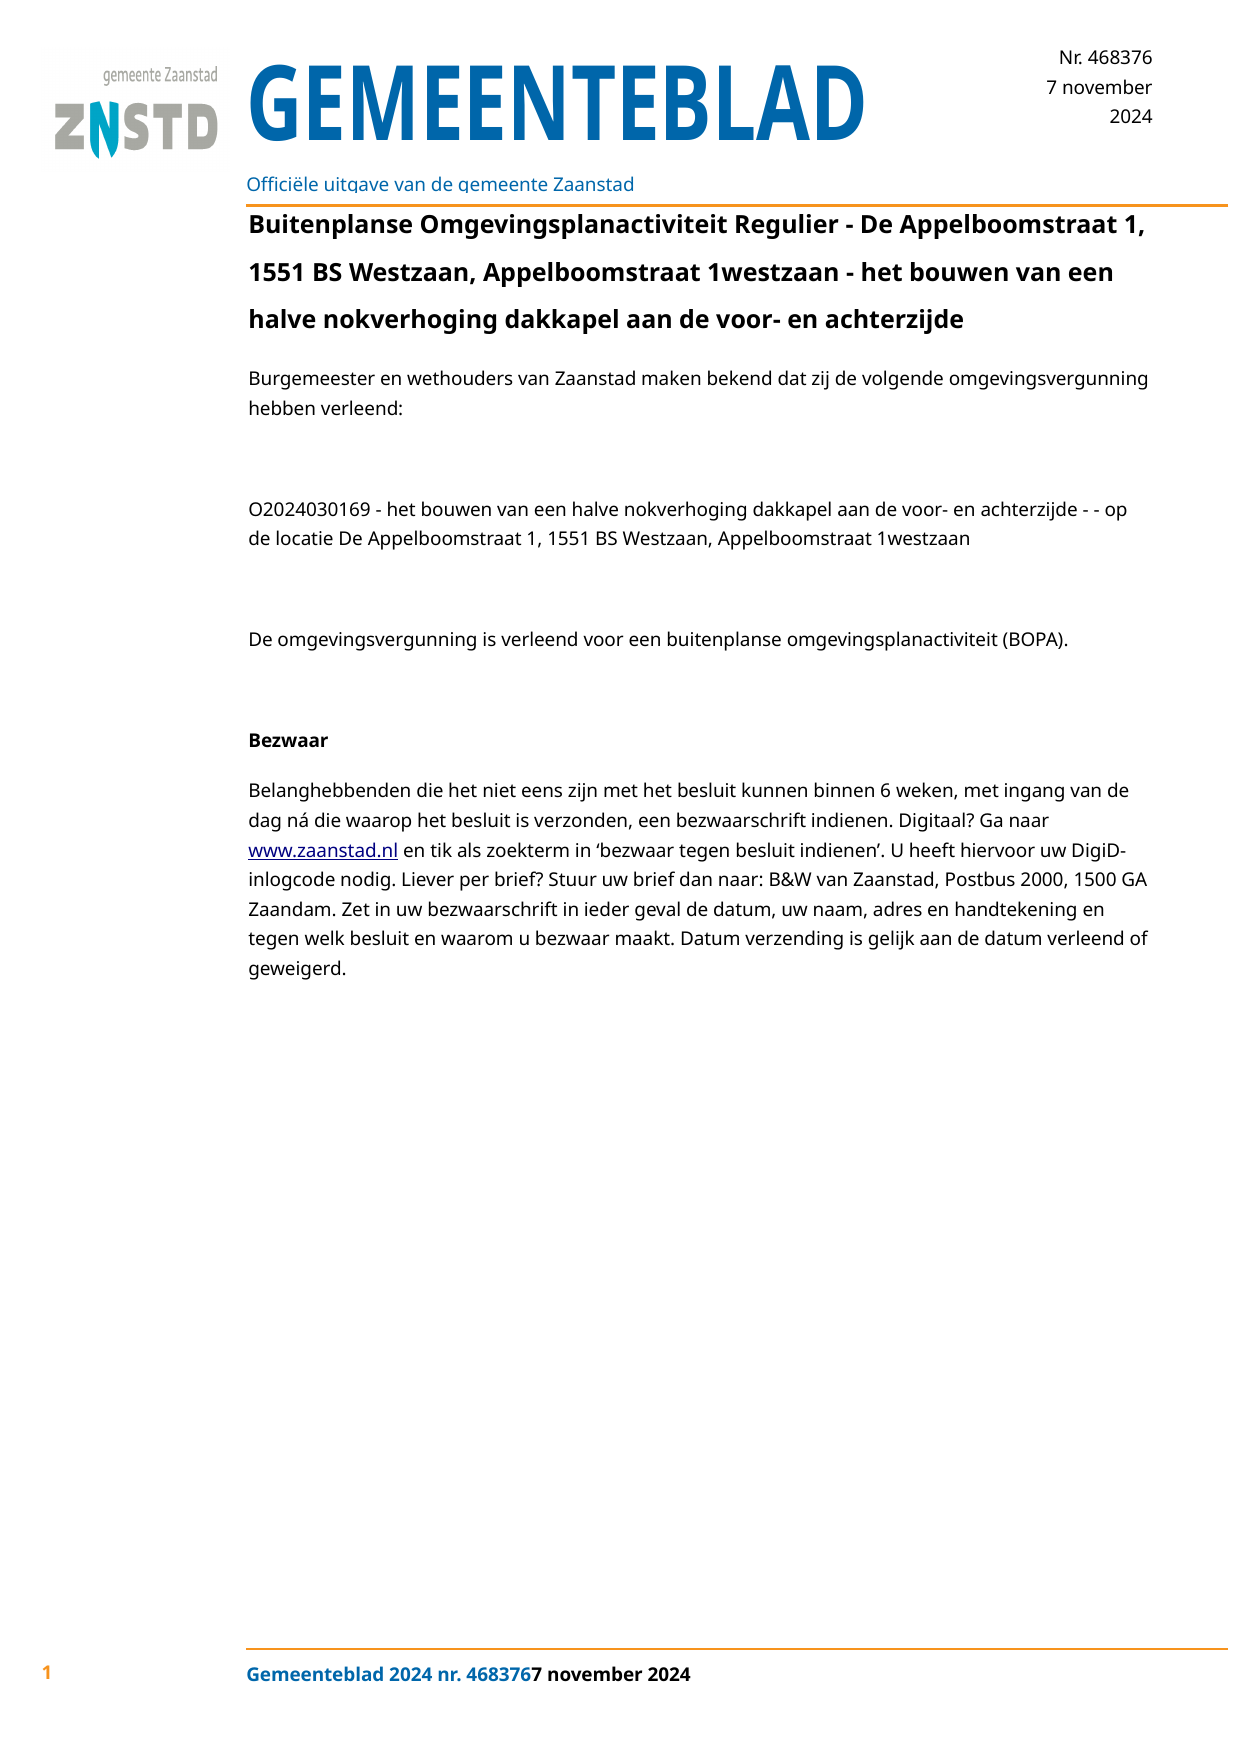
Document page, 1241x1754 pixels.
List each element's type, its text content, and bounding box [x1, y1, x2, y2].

text Belanghebbenden die het niet eens zijn met het besluit kunnen binnen 6 weken, met ingang van de dag ná die waarop het besluit is verzonden, een bezwaarschrift indienen. Digitaal? Ga naar www.zaanstad.nl en tik als zoekterm in ‘bezwaar tegen besluit indienen’. U heeft hiervoor uw DigiD-inlogcode nodig. Liever per brief? Stuur uw brief dan naar: B&W van Zaanstad, Postbus 2000, 1500 GA Zaandam. Zet in uw bezwaarschrift in ieder geval de datum, uw naam, adres en handtekening en tegen welk besluit en waarom u bezwaar maakt. Datum verzending is gelijk aan de datum verleend of geweigerd. [248, 778, 1152, 981]
text Buitenplanse Omgevingsplanactiviteit Regulier - De Appelboomstraat 1, 1551 BS Westzaan, Appelboomstraat 1westzaan - het bouwen van een halve nokverhoging dakkapel aan de voor- en achterzijde [248, 207, 1152, 336]
text Bezwaar [248, 727, 1152, 753]
text De omgevingsvergunning is verleend voor een buitenplanse omgevingsplanactiviteit (BOPA). [248, 626, 1152, 652]
text O2024030169 - het bouwen van een halve nokverhoging dakkapel aan de voor- en achterzijde - - op de locatie De Appelboomstraat 1, 1551 BS Westzaan, Appelboomstraat 1westzaan [248, 496, 1152, 551]
text Burgemeester en wethouders van Zaanstad maken bekend dat zij de volgende omgevingsvergunning hebben verleend: [248, 366, 1152, 421]
picture [41, 47, 231, 172]
